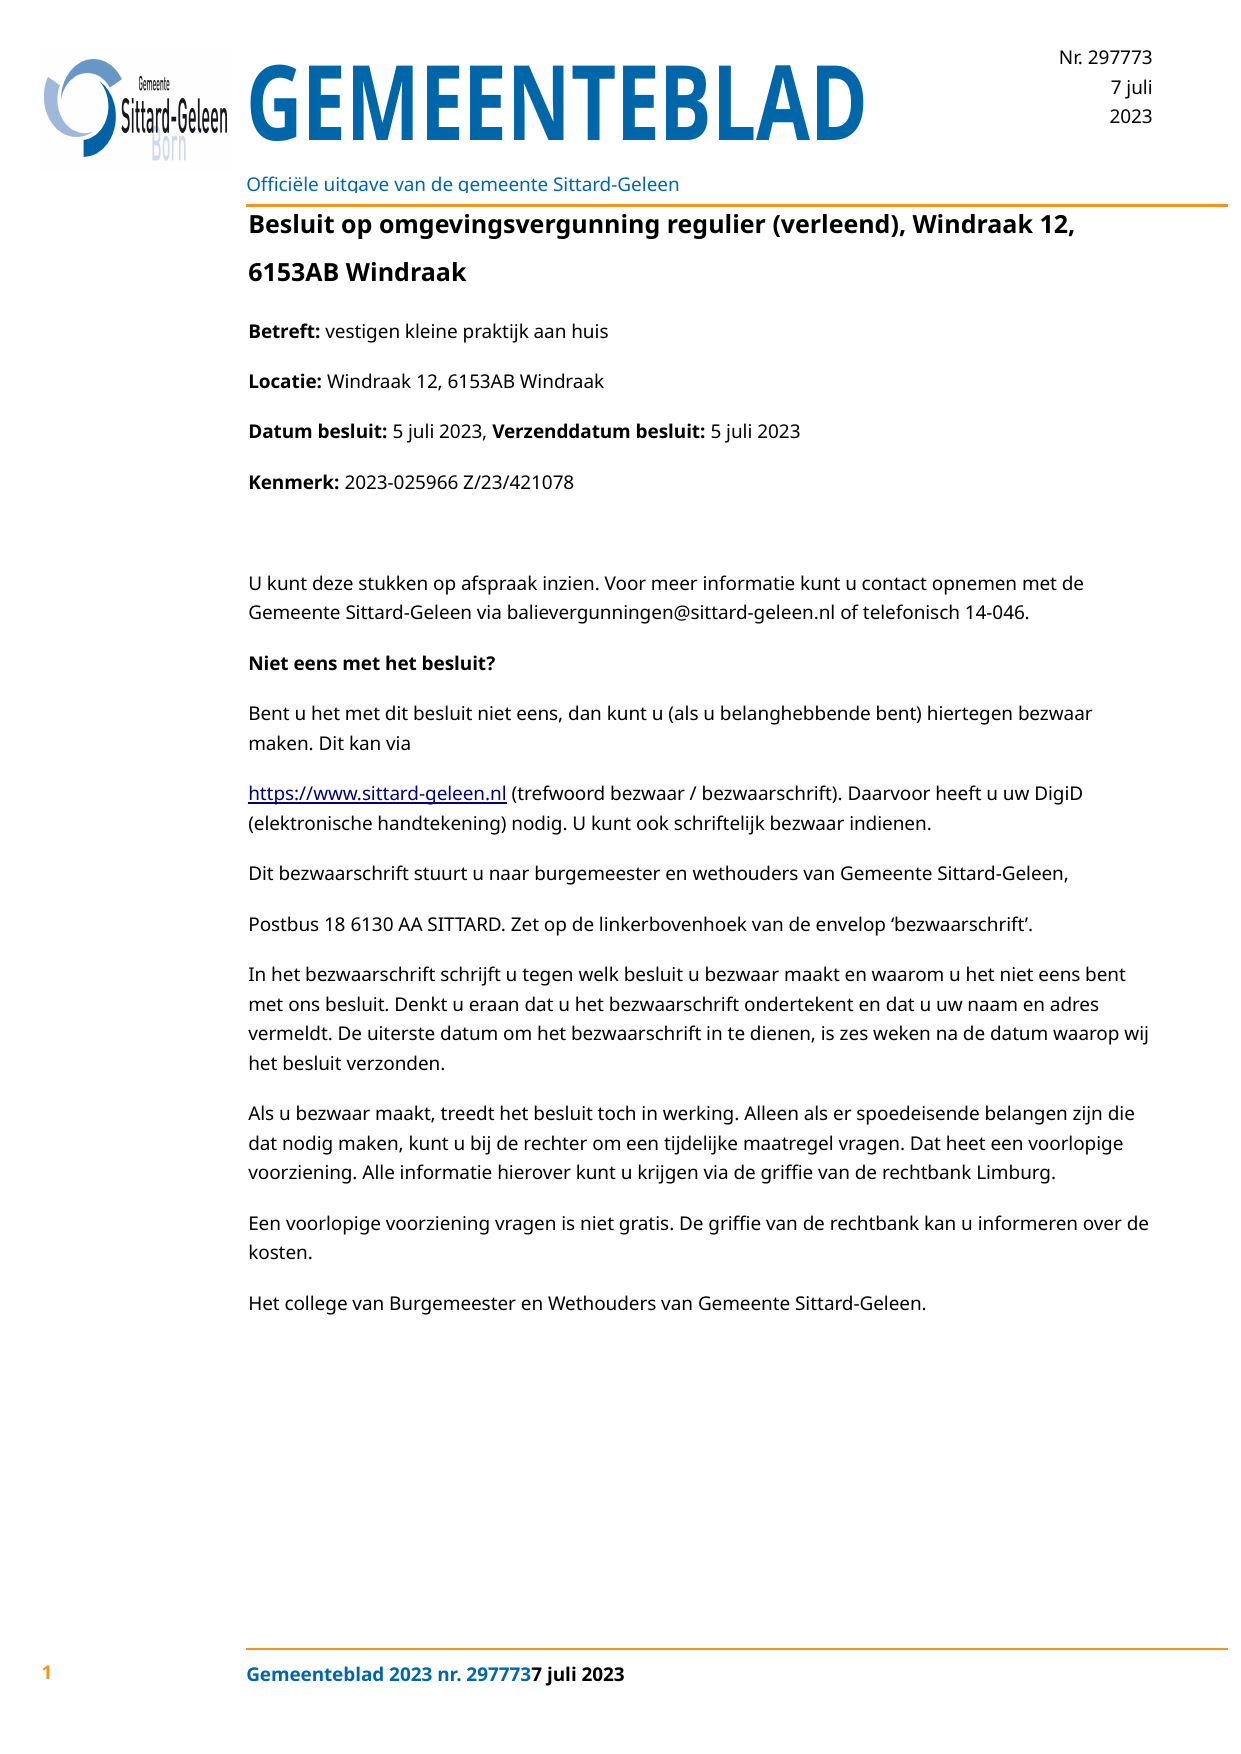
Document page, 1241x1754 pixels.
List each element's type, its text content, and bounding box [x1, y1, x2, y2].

text U kunt deze stukken op afspraak inzien. Voor meer informatie kunt u contact opnemen met de Gemeente Sittard-Geleen via balievergunningen@sittard-geleen.nl of telefonisch 14-046. [248, 570, 1152, 625]
text Datum besluit: 5 juli 2023, Verzenddatum besluit: 5 juli 2023 [248, 419, 1152, 444]
text Het college van Burgemeester en Wethouders van Gemeente Sittard-Geleen. [248, 1290, 1152, 1316]
text Postbus 18 6130 AA SITTARD. Zet op de linkerbovenhoek van de envelop ‘bezwaarschrift’. [248, 911, 1152, 937]
text Besluit op omgevingsvergunning regulier (verleend), Windraak 12, 6153AB Windraak [248, 207, 1152, 288]
text https://www.sittard-geleen.nl (trefwoord bezwaar / bezwaarschrift). Daarvoor heeft u uw DigiD (elektronische handtekening) nodig. U kunt ook schriftelijk bezwaar indienen. [248, 780, 1152, 836]
text Locatie: Windraak 12, 6153AB Windraak [248, 368, 1152, 394]
text Niet eens met het besluit? [248, 650, 1152, 676]
text Betreft: vestigen kleine praktijk aan huis [248, 318, 1152, 344]
picture [41, 47, 231, 172]
text In het bezwaarschrift schrijft u tegen welk besluit u bezwaar maakt en waarom u het niet eens bent met ons besluit. Denkt u eraan dat u het bezwaarschrift ondertekent en dat u uw naam en adres vermeldt. De uiterste datum om het bezwaarschrift in te dienen, is zes weken na de datum waarop wij het besluit verzonden. [248, 961, 1152, 1076]
text Bent u het met dit besluit niet eens, dan kunt u (als u belanghebbende bent) hiertegen bezwaar maken. Dit kan via [248, 700, 1152, 756]
text Een voorlopige voorziening vragen is niet gratis. De griffie van de rechtbank kan u informeren over de kosten. [248, 1210, 1152, 1265]
text Kenmerk: 2023-025966 Z/23/421078 [248, 469, 1152, 495]
text Dit bezwaarschrift stuurt u naar burgemeester en wethouders van Gemeente Sittard-Geleen, [248, 860, 1152, 886]
text Als u bezwaar maakt, treedt het besluit toch in werking. Alleen als er spoedeisende belangen zijn die dat nodig maken, kunt u bij de rechter om een tijdelijke maatregel vragen. Dat heet een voorlopige voorziening. Alle informatie hierover kunt u krijgen via de griffie van de rechtbank Limburg. [248, 1100, 1152, 1185]
